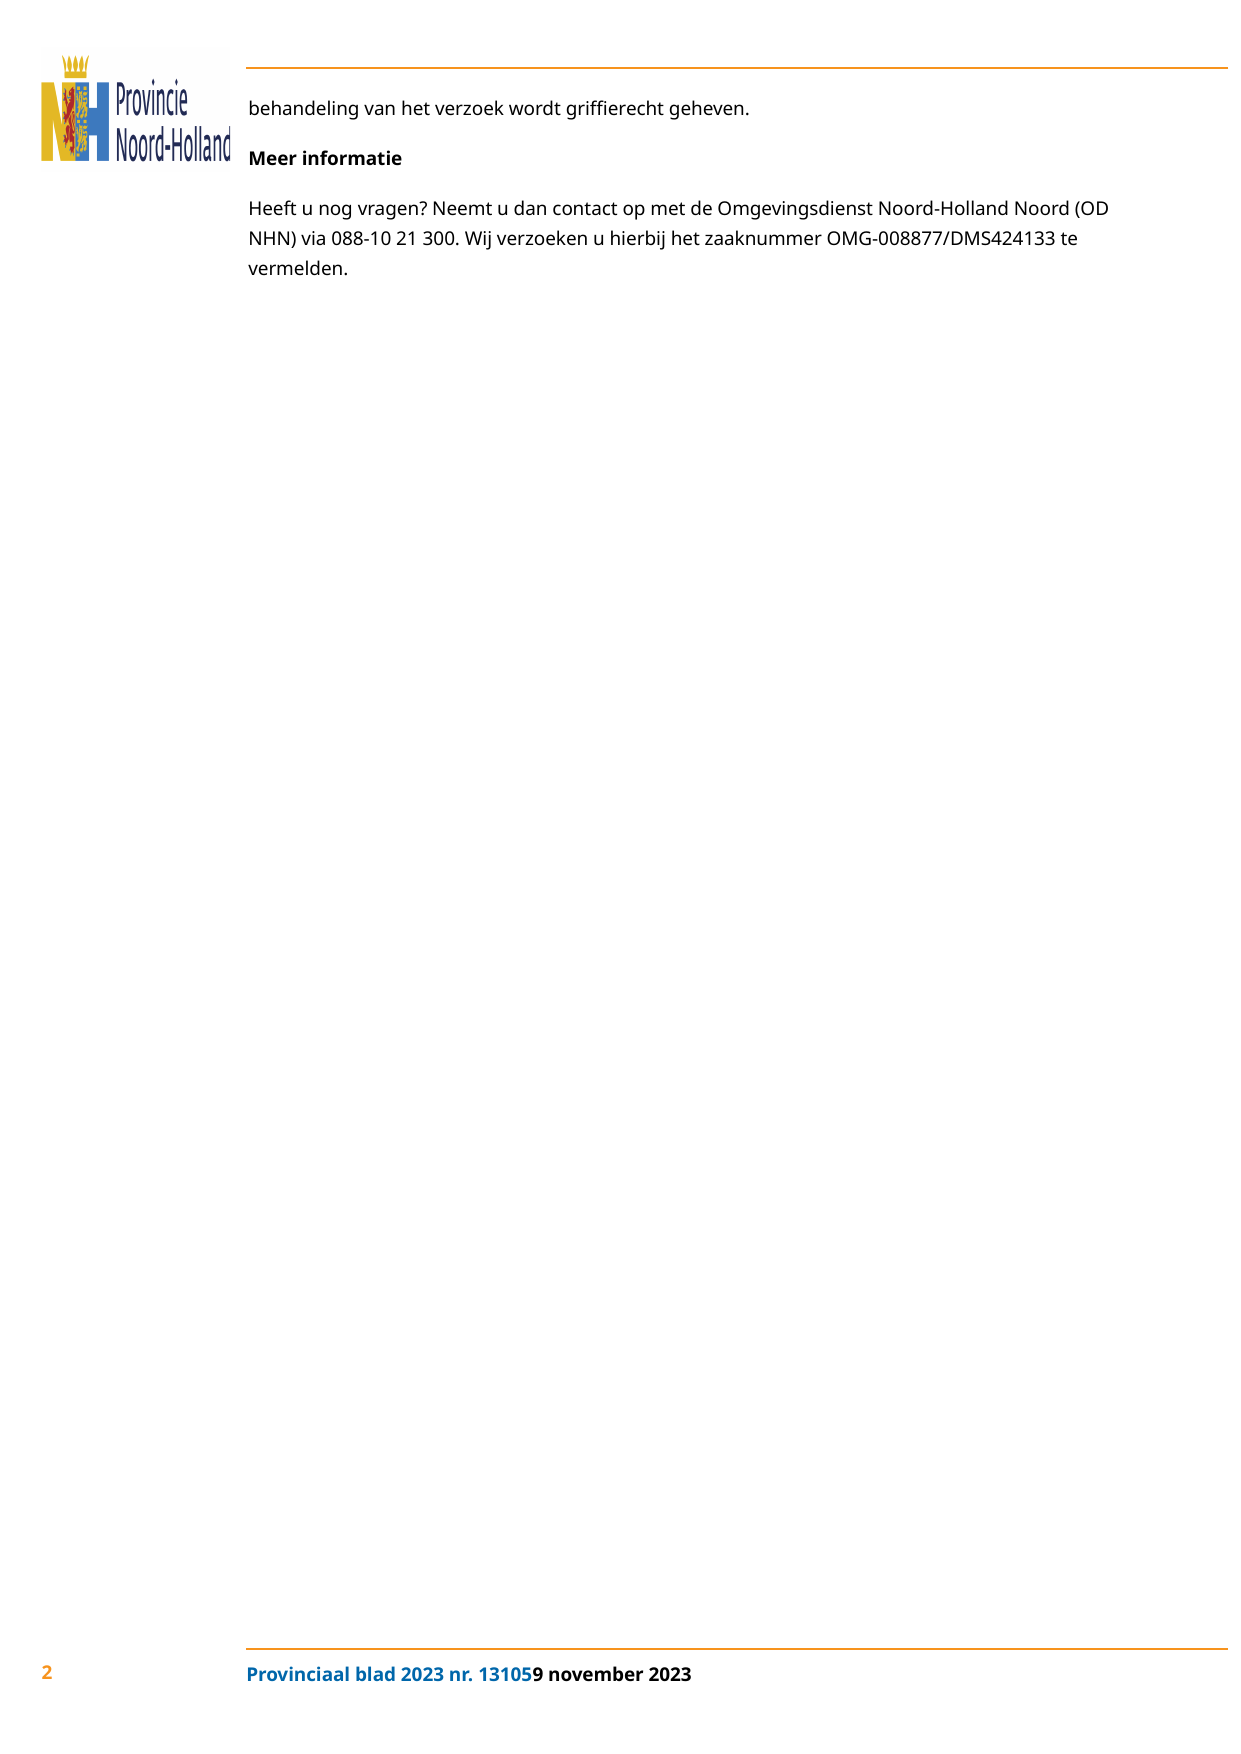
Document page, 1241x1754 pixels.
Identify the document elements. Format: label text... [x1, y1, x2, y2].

text Heeft u nog vragen? Neemt u dan contact op met de Omgevingsdienst Noord-Holland Noord (OD NHN) via 088-10 21 300. Wij verzoeken u hierbij het zaaknummer OMG-008877/DMS424133 te vermelden. [248, 196, 1152, 281]
text Meer informatie [248, 145, 1152, 171]
picture [41, 47, 231, 172]
text behandeling van het verzoek wordt griffierecht geheven. [248, 95, 1152, 121]
